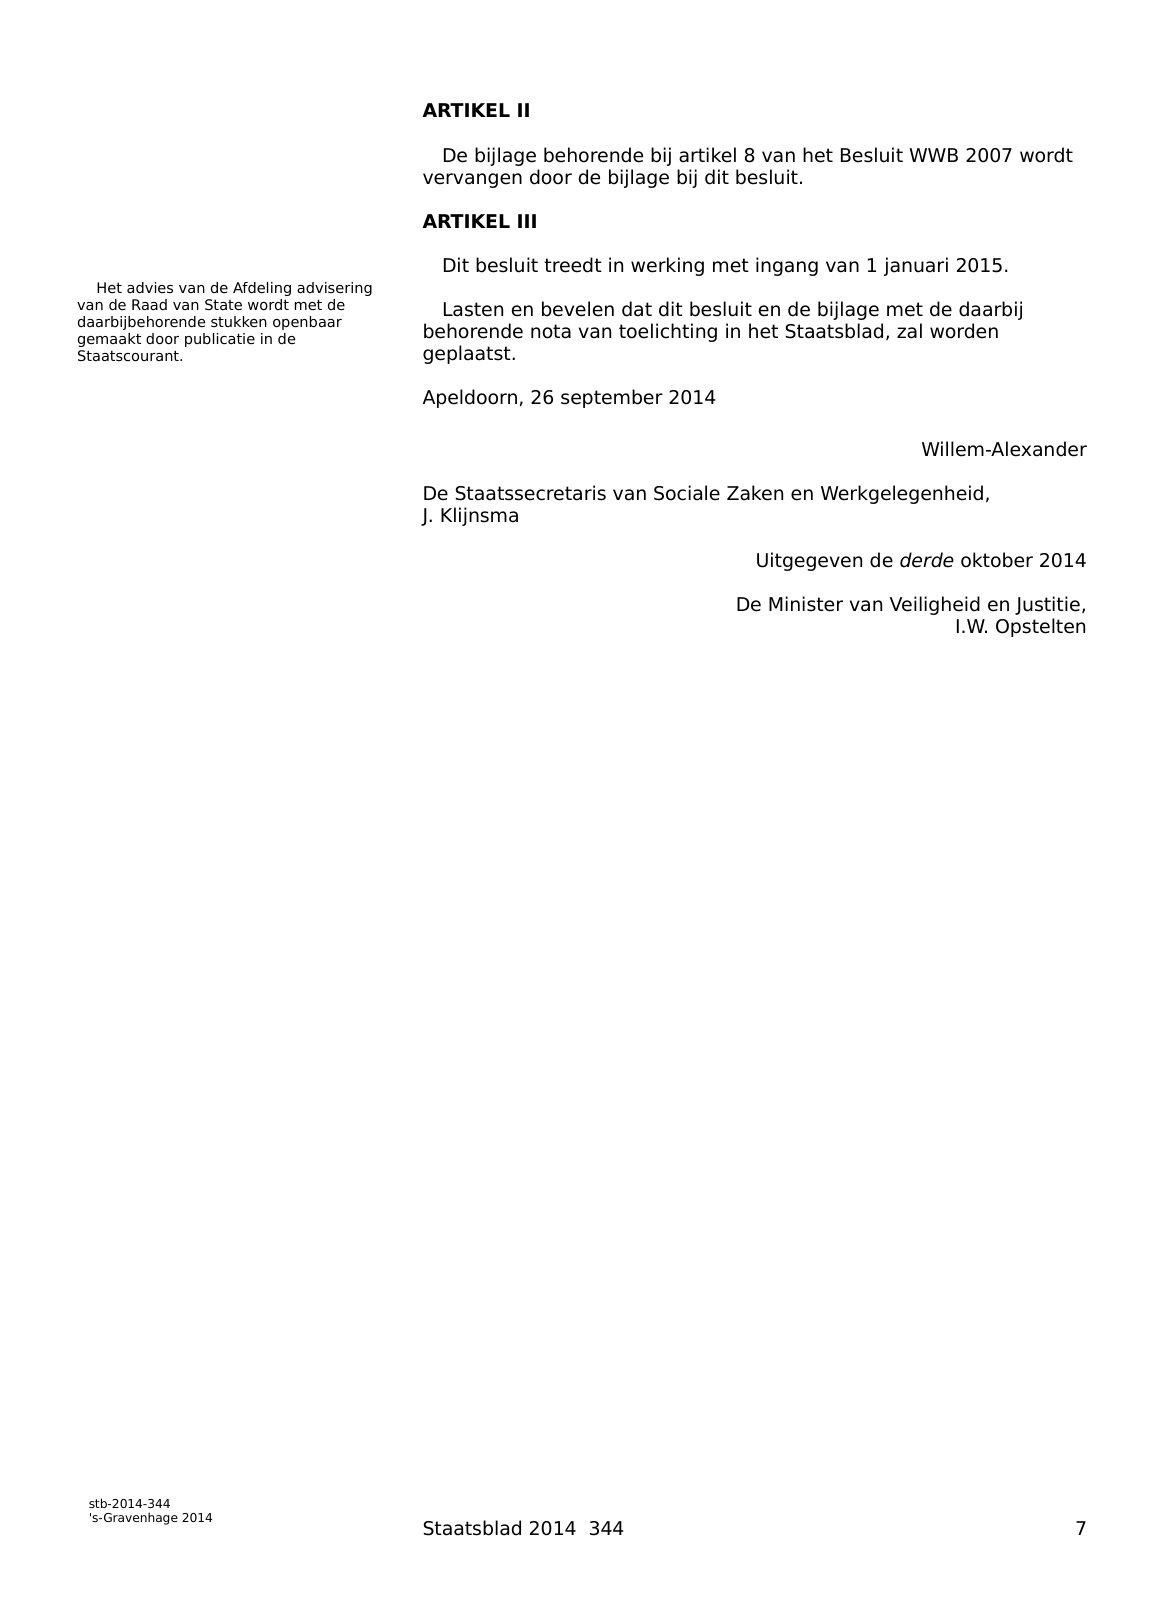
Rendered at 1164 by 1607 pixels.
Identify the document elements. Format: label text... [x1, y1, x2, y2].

text stb-2014-344 [88, 1497, 323, 1511]
text 's-Gravenhage 2014 [88, 1511, 323, 1525]
subtitle ARTIKEL III [422, 211, 1087, 233]
text Het advies van de Afdeling advisering van de Raad van State wordt met de daarbijbehorende stukken openbaar gemaakt door publicatie in de Staatscourant. [77, 280, 396, 365]
subtitle ARTIKEL II [422, 100, 1087, 122]
text Apeldoorn, 26 september 2014 [422, 387, 1087, 409]
text Dit besluit treedt in werking met ingang van 1 januari 2015. [422, 255, 1087, 277]
text De Minister van Veiligheid en Justitie, I.W. Opstelten [422, 594, 1087, 638]
text De bijlage behorende bij artikel 8 van het Besluit WWB 2007 wordt vervangen door de bijlage bij dit besluit. [422, 144, 1087, 188]
text Uitgegeven de derde oktober 2014 [422, 549, 1087, 571]
text Willem-Alexander [422, 439, 1087, 461]
text De Staatssecretaris van Sociale Zaken en Werkgelegenheid, J. Klijnsma [422, 483, 1087, 527]
text Lasten en bevelen dat dit besluit en de bijlage met de daarbij behorende nota van toelichting in het Staatsblad, zal worden geplaatst. [422, 299, 1087, 365]
